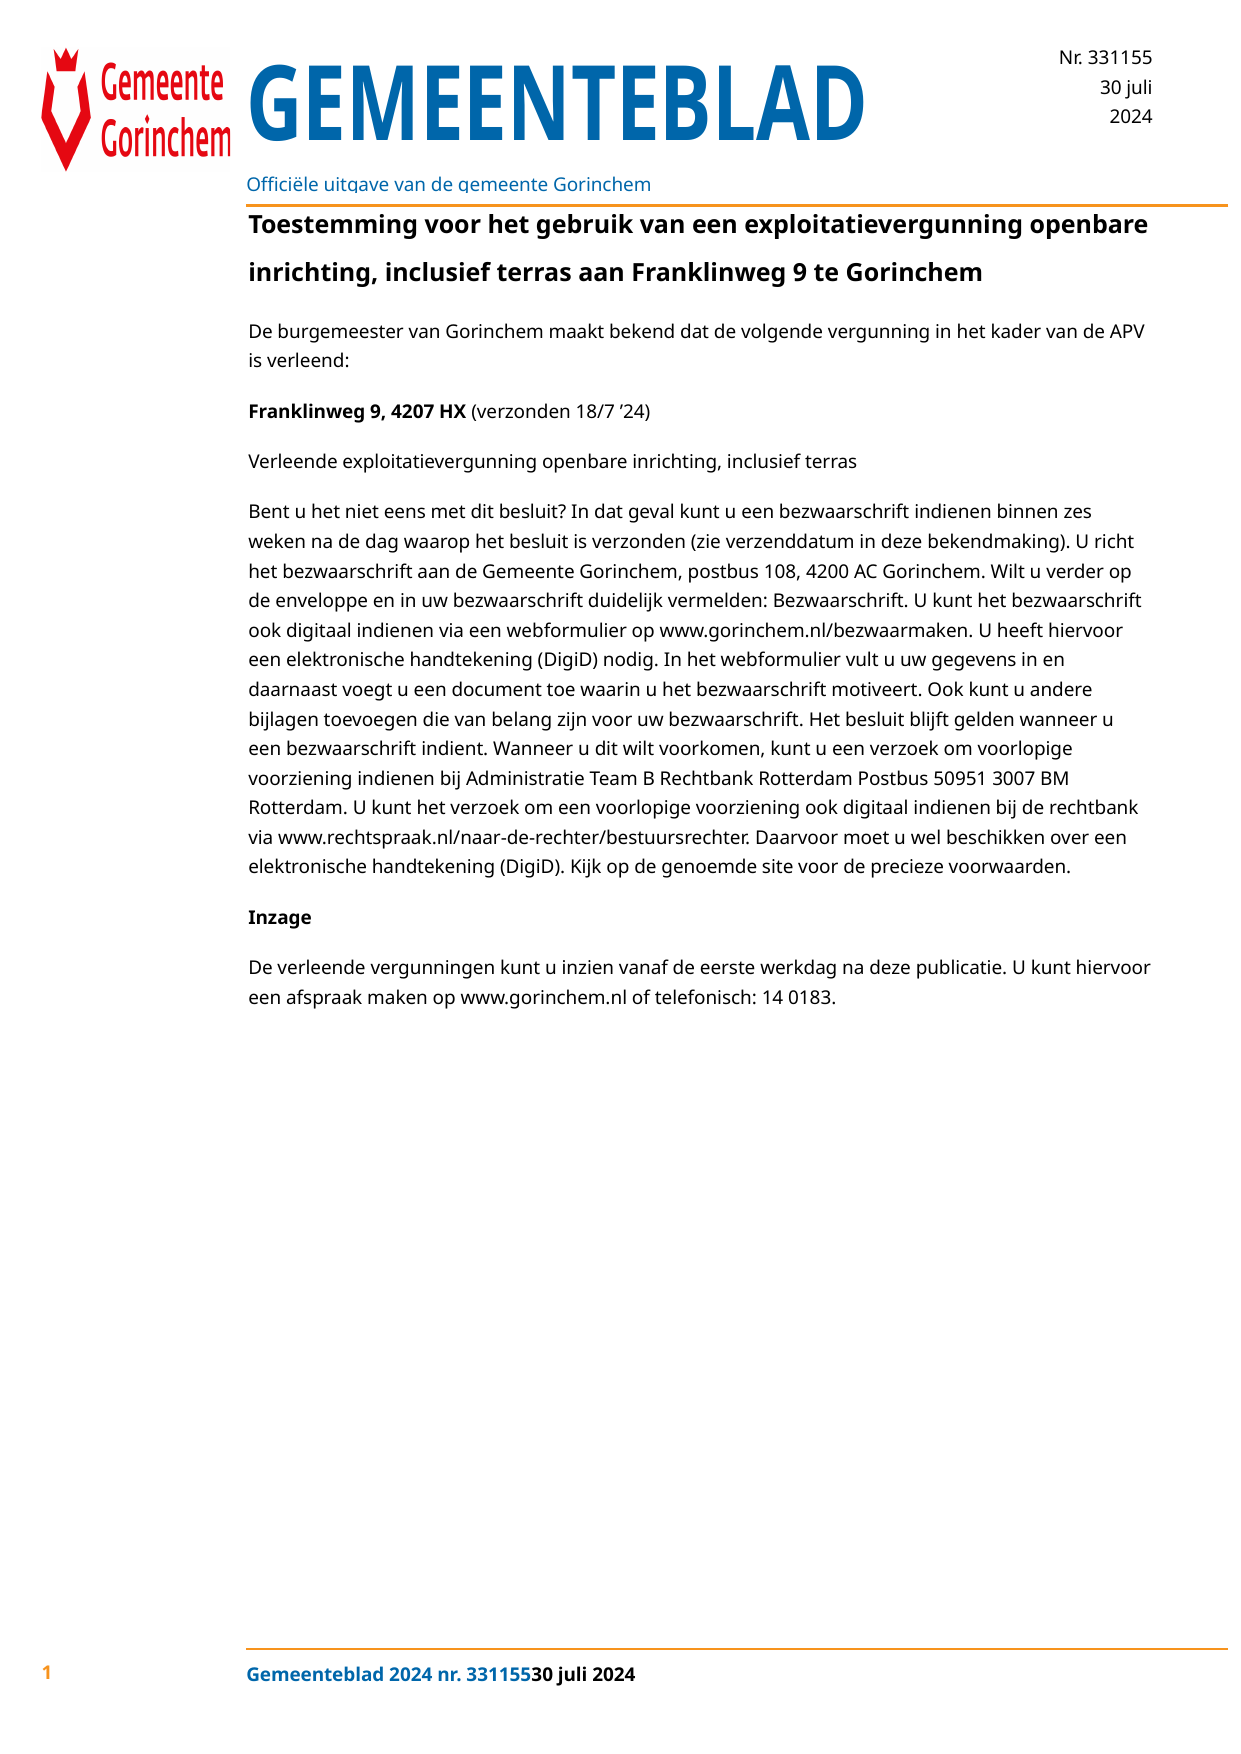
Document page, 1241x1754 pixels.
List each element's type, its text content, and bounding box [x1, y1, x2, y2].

picture [41, 47, 231, 172]
text Verleende exploitatievergunning openbare inrichting, inclusief terras [248, 448, 1152, 474]
text Bent u het niet eens met dit besluit? In dat geval kunt u een bezwaarschrift indienen binnen zes weken na de dag waarop het besluit is verzonden (zie verzenddatum in deze bekendmaking). U richt het bezwaarschrift aan de Gemeente Gorinchem, postbus 108, 4200 AC Gorinchem. Wilt u verder op de enveloppe en in uw bezwaarschrift duidelijk vermelden: Bezwaarschrift. U kunt het bezwaarschrift ook digitaal indienen via een webformulier op www.gorinchem.nl/bezwaarmaken. U heeft hiervoor een elektronische handtekening (DigiD) nodig. In het webformulier vult u uw gegevens in en daarnaast voegt u een document toe waarin u het bezwaarschrift motiveert. Ook kunt u andere bijlagen toevoegen die van belang zijn voor uw bezwaarschrift. Het besluit blijft gelden wanneer u een bezwaarschrift indient. Wanneer u dit wilt voorkomen, kunt u een verzoek om voorlopige voorziening indienen bij Administratie Team B Rechtbank Rotterdam Postbus 50951 3007 BM Rotterdam. U kunt het verzoek om een voorlopige voorziening ook digitaal indienen bij de rechtbank via www.rechtspraak.nl/naar-de-rechter/bestuursrechter. Daarvoor moet u wel beschikken over een elektronische handtekening (DigiD). Kijk op de genoemde site voor de precieze voorwaarden. [248, 499, 1152, 879]
text De burgemeester van Gorinchem maakt bekend dat de volgende vergunning in het kader van de APV is verleend: [248, 318, 1152, 373]
text Toestemming voor het gebruik van een exploitatievergunning openbare inrichting, inclusief terras aan Franklinweg 9 te Gorinchem [248, 207, 1152, 288]
text Inzage [248, 904, 1152, 930]
text De verleende vergunningen kunt u inzien vanaf de eerste werkdag na deze publicatie. U kunt hiervoor een afspraak maken op www.gorinchem.nl of telefonisch: 14 0183. [248, 954, 1152, 1010]
text Franklinweg 9, 4207 HX (verzonden 18/7 ’24) [248, 398, 1152, 424]
